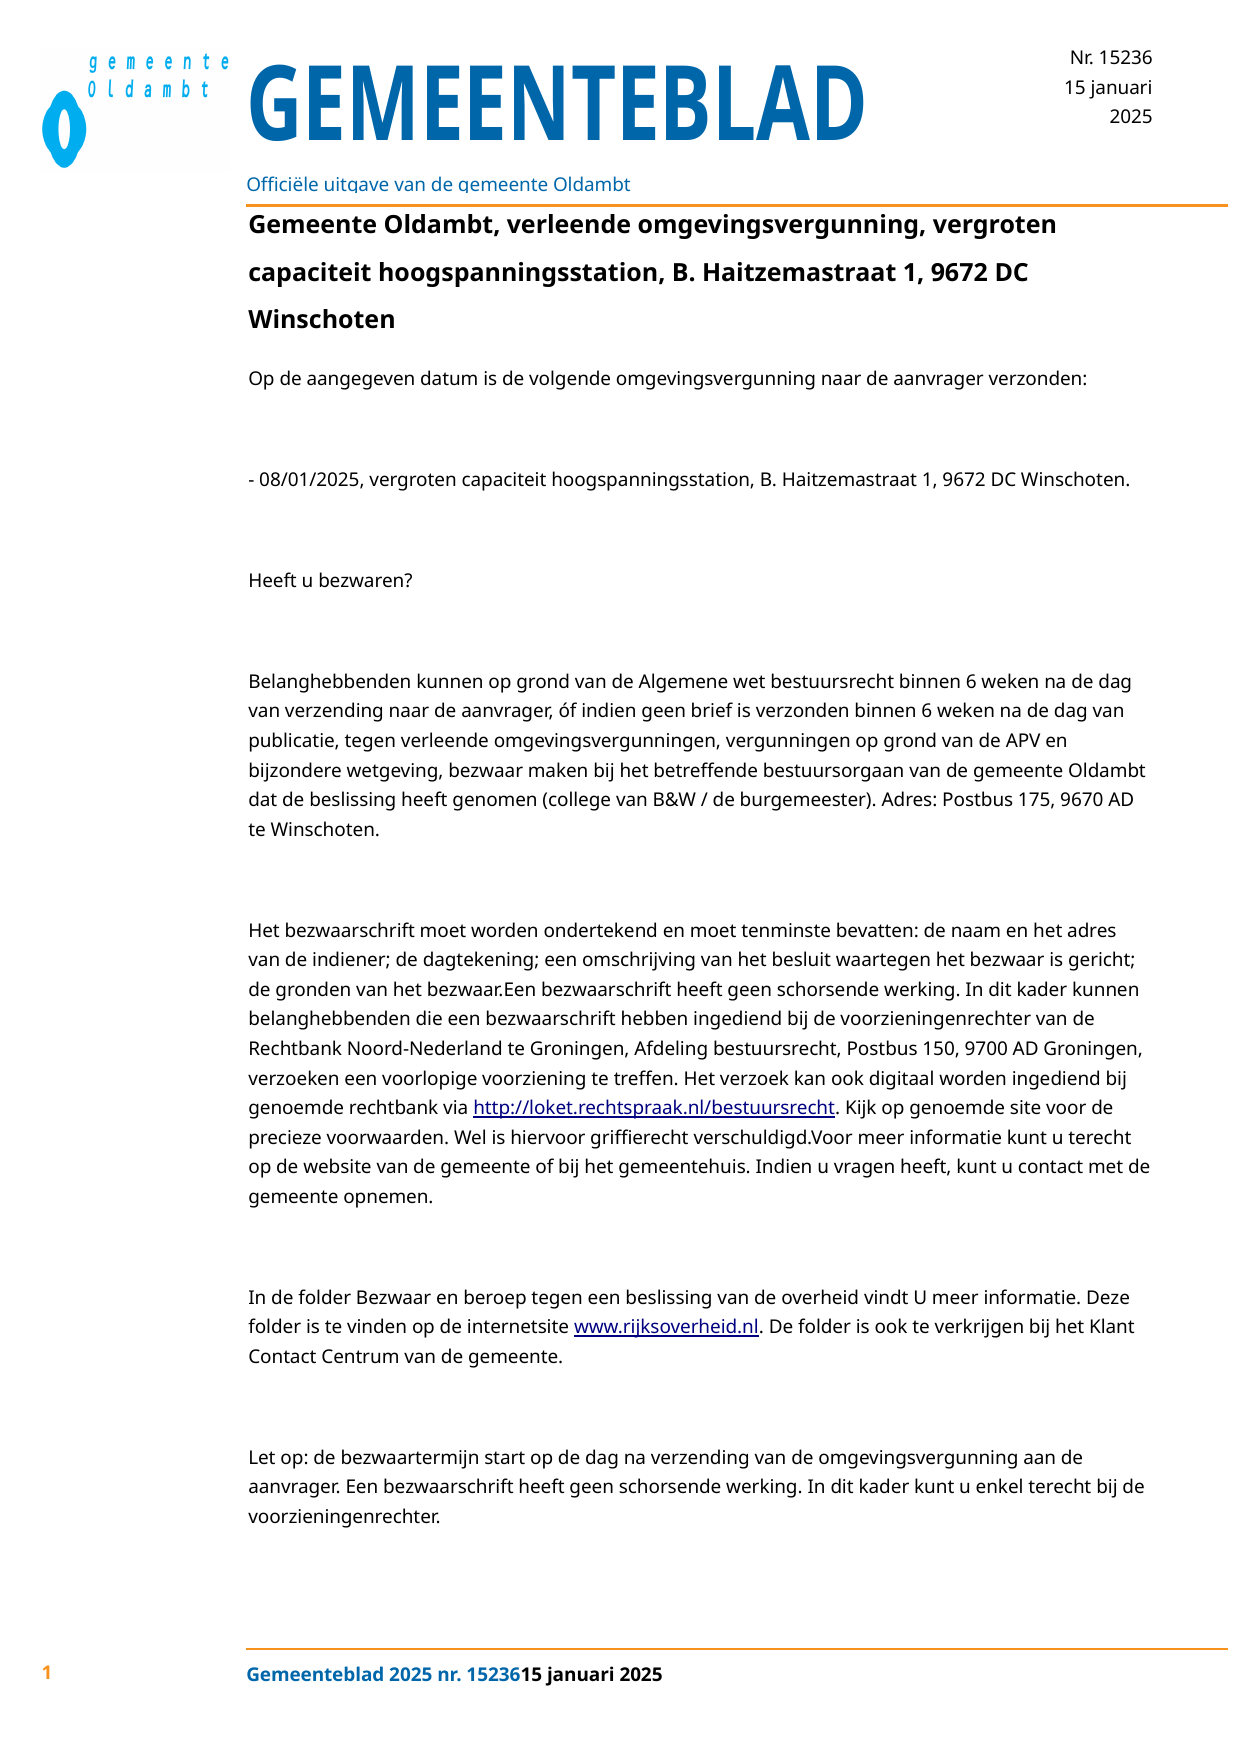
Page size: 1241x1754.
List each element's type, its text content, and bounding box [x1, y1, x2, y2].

text Belanghebbenden kunnen op grond van de Algemene wet bestuursrecht binnen 6 weken na de dag van verzending naar de aanvrager, óf indien geen brief is verzonden binnen 6 weken na de dag van publicatie, tegen verleende omgevingsvergunningen, vergunningen op grond van de APV en bijzondere wetgeving, bezwaar maken bij het betreffende bestuursorgaan van de gemeente Oldambt dat de beslissing heeft genomen (college van B&W / de burgemeester). Adres: Postbus 175, 9670 AD te Winschoten. [248, 668, 1152, 842]
text - 08/01/2025, vergroten capaciteit hoogspanningsstation, B. Haitzemastraat 1, 9672 DC Winschoten. [248, 466, 1152, 492]
text Let op: de bezwaartermijn start op de dag na verzending van de omgevingsvergunning aan de aanvrager. Een bezwaarschrift heeft geen schorsende werking. In dit kader kunt u enkel terecht bij de voorzieningenrechter. [248, 1444, 1152, 1529]
text Gemeente Oldambt, verleende omgevingsvergunning, vergroten capaciteit hoogspanningsstation, B. Haitzemastraat 1, 9672 DC Winschoten [248, 207, 1152, 336]
text Het bezwaarschrift moet worden ondertekend en moet tenminste bevatten: de naam en het adres van de indiener; de dagtekening; een omschrijving van het besluit waartegen het bezwaar is gericht; de gronden van het bezwaar.Een bezwaarschrift heeft geen schorsende werking. In dit kader kunnen belanghebbenden die een bezwaarschrift hebben ingediend bij de voorzieningenrechter van de Rechtbank Noord-Nederland te Groningen, Afdeling bestuursrecht, Postbus 150, 9700 AD Groningen, verzoeken een voorlopige voorziening te treffen. Het verzoek kan ook digitaal worden ingediend bij genoemde rechtbank via http://loket.rechtspraak.nl/bestuursrecht. Kijk op genoemde site voor de precieze voorwaarden. Wel is hiervoor griffierecht verschuldigd.Voor meer informatie kunt u terecht op de website van de gemeente of bij het gemeentehuis. Indien u vragen heeft, kunt u contact met de gemeente opnemen. [248, 917, 1152, 1209]
text Heeft u bezwaren? [248, 567, 1152, 593]
text In de folder Bezwaar en beroep tegen een beslissing van de overheid vindt U meer informatie. Deze folder is te vinden op de internetsite www.rijksoverheid.nl. De folder is ook te verkrijgen bij het Klant Contact Centrum van de gemeente. [248, 1284, 1152, 1369]
text Op de aangegeven datum is de volgende omgevingsvergunning naar de aanvrager verzonden: [248, 366, 1152, 391]
picture [41, 47, 231, 172]
